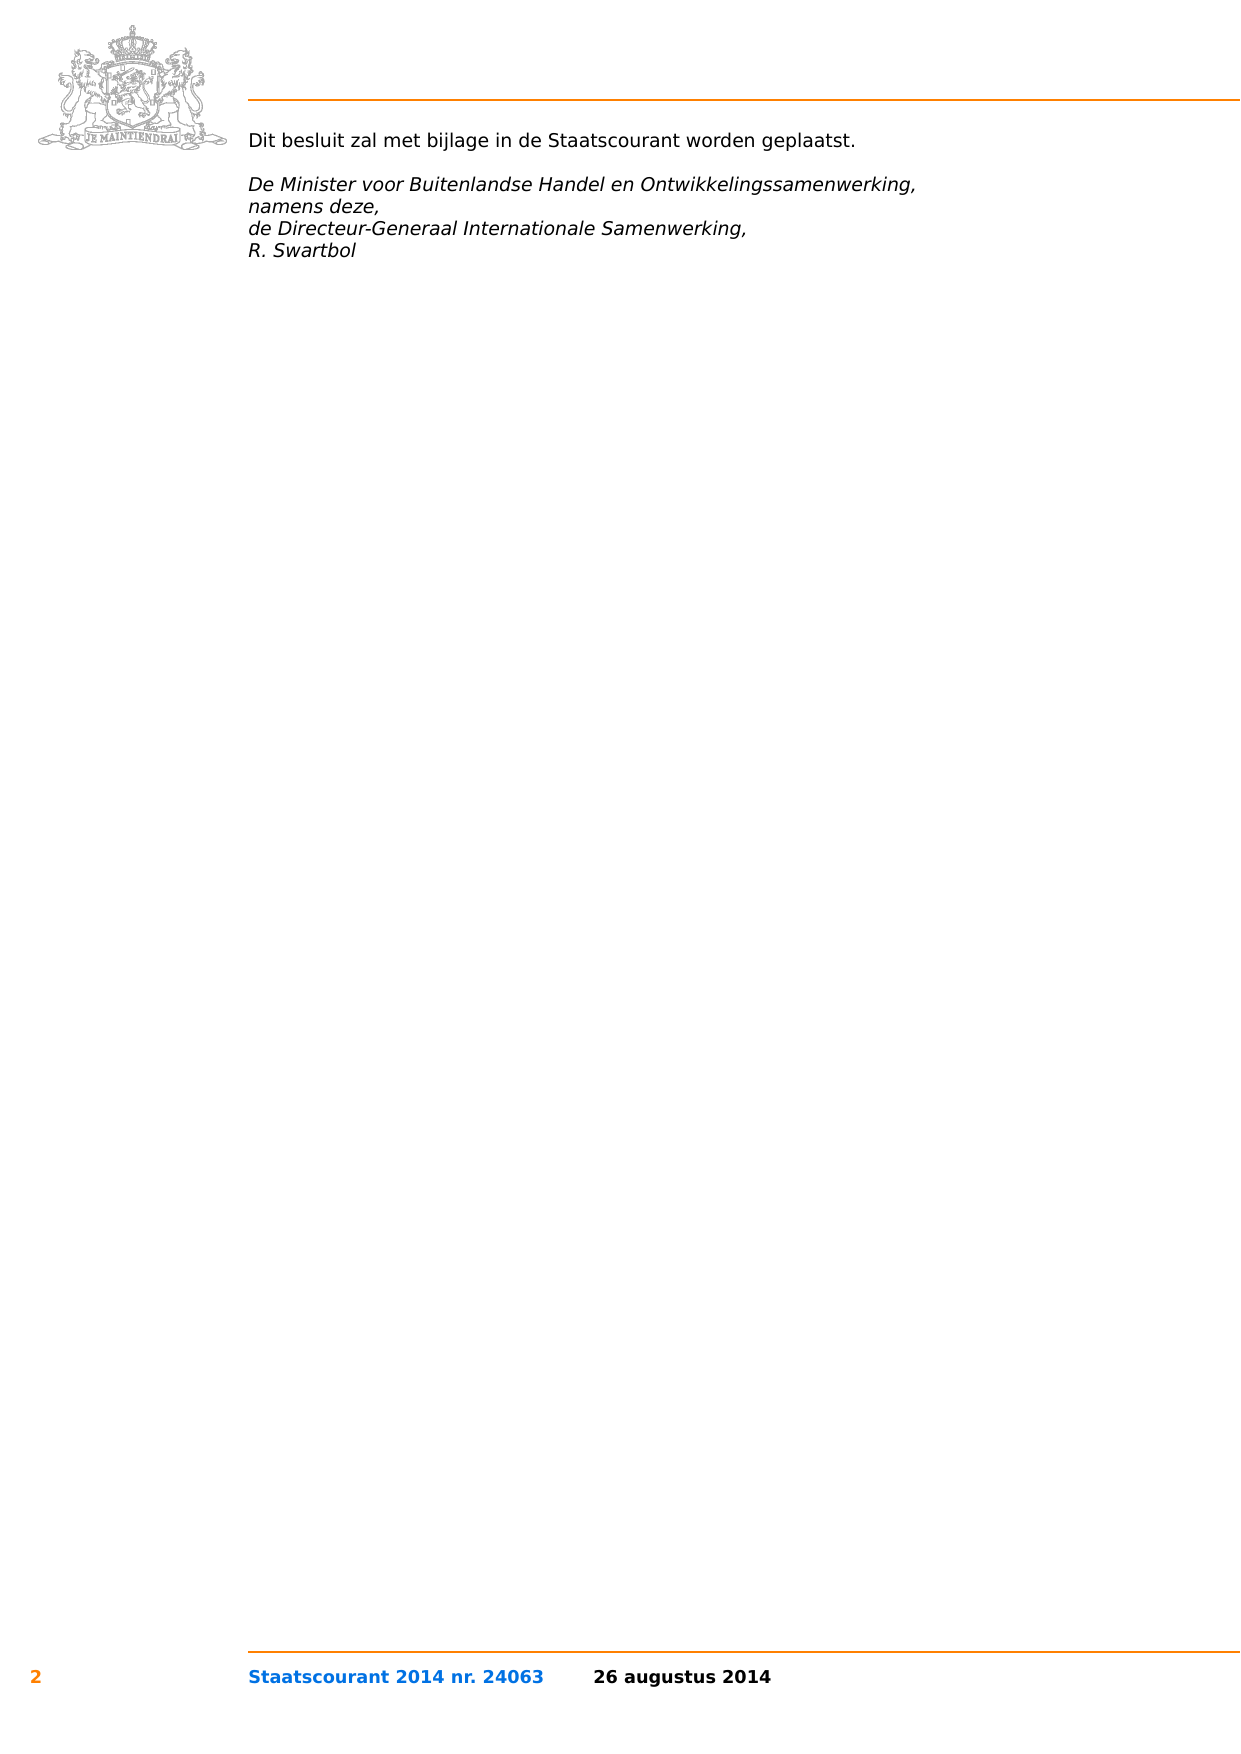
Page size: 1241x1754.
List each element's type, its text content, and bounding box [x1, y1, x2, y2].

text De Minister voor Buitenlandse Handel en Ontwikkelingssamenwerking, namens deze, de Directeur-Generaal Internationale Samenwerking, R. Swartbol [248, 174, 1163, 262]
text Dit besluit zal met bijlage in de Staatscourant worden geplaatst. [248, 130, 1163, 152]
picture [38, 25, 227, 150]
